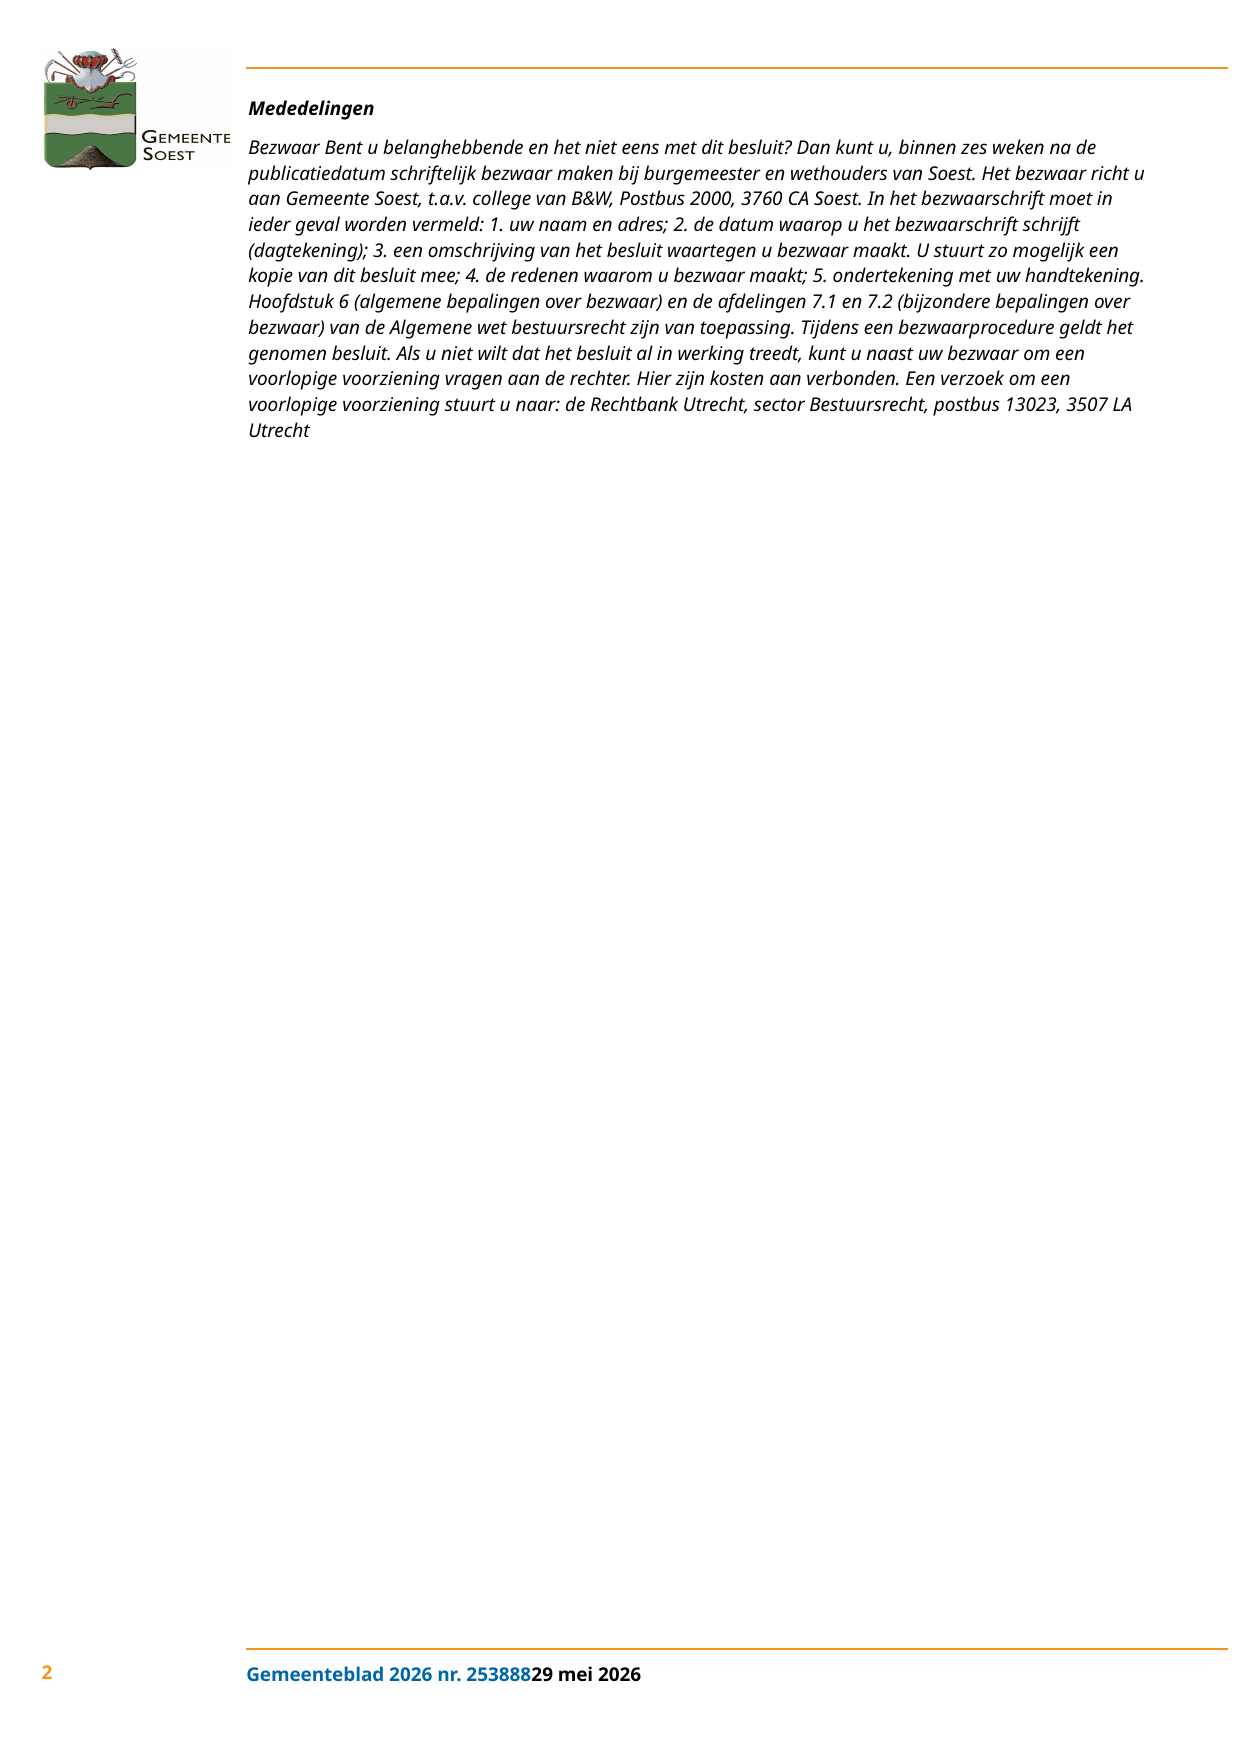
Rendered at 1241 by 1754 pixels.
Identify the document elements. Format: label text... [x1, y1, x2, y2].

text Bezwaar Bent u belanghebbende en het niet eens met dit besluit? Dan kunt u, binnen zes weken na de publicatiedatum schriftelijk bezwaar maken bij burgemeester en wethouders van Soest. Het bezwaar richt u aan Gemeente Soest, t.a.v. college van B&W, Postbus 2000, 3760 CA Soest. In het bezwaarschrift moet in ieder geval worden vermeld: 1. uw naam en adres; 2. de datum waarop u het bezwaarschrift schrijft (dagtekening); 3. een omschrijving van het besluit waartegen u bezwaar maakt. U stuurt zo mogelijk een kopie van dit besluit mee; 4. de redenen waarom u bezwaar maakt; 5. ondertekening met uw handtekening. Hoofdstuk 6 (algemene bepalingen over bezwaar) en de afdelingen 7.1 en 7.2 (bijzondere bepalingen over bezwaar) van de Algemene wet bestuursrecht zijn van toepassing. Tijdens een bezwaarprocedure geldt het genomen besluit. Als u niet wilt dat het besluit al in werking treedt, kunt u naast uw bezwaar om een voorlopige voorziening vragen aan de rechter. Hier zijn kosten aan verbonden. Een verzoek om een voorlopige voorziening stuurt u naar: de Rechtbank Utrecht, sector Bestuursrecht, postbus 13023, 3507 LA Utrecht [248, 134, 1152, 443]
text Mededelingen [248, 95, 1152, 121]
picture [41, 47, 231, 172]
